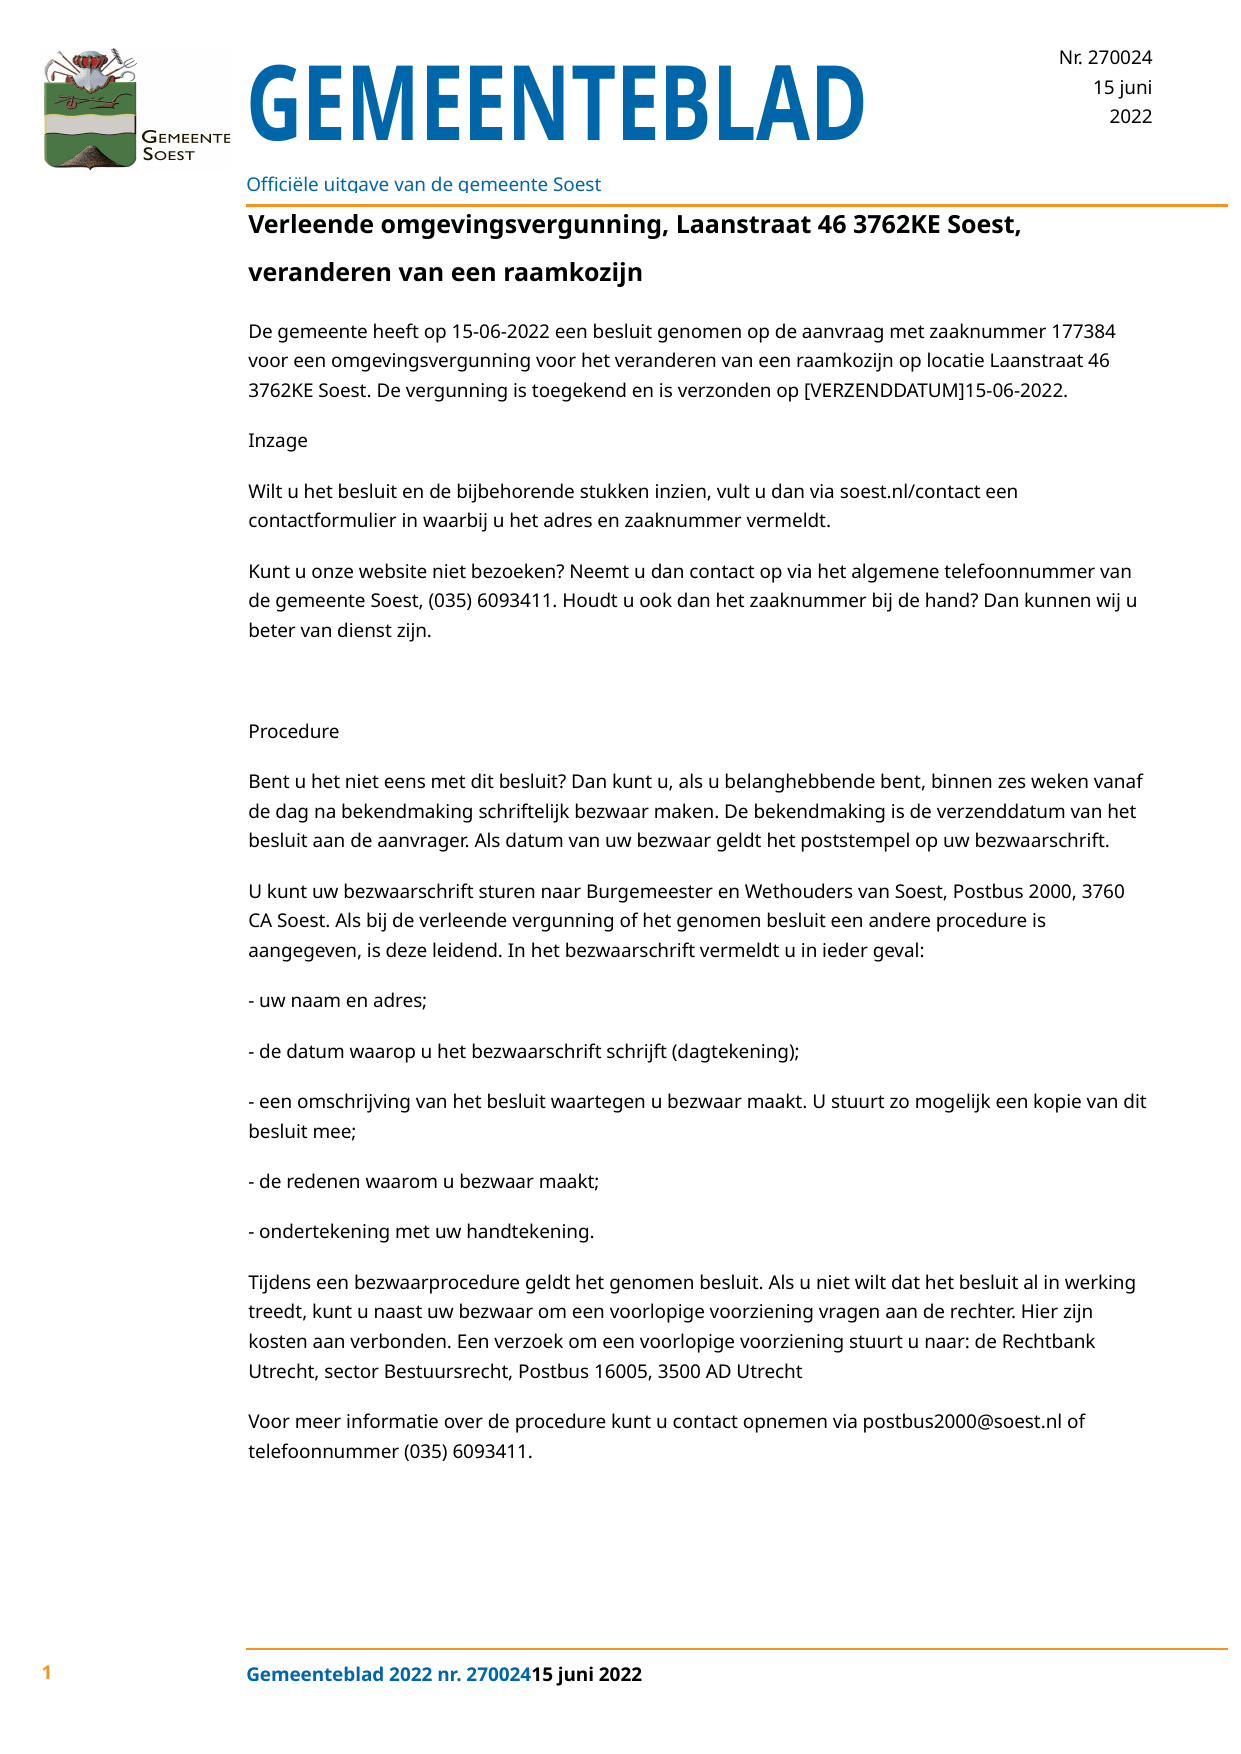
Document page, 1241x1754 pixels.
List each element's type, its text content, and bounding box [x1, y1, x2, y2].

text U kunt uw bezwaarschrift sturen naar Burgemeester en Wethouders van Soest, Postbus 2000, 3760 CA Soest. Als bij de verleende vergunning of het genomen besluit een andere procedure is aangegeven, is deze leidend. In het bezwaarschrift vermeldt u in ieder geval: [248, 878, 1152, 963]
text Tijdens een bezwaarprocedure geldt het genomen besluit. Als u niet wilt dat het besluit al in werking treedt, kunt u naast uw bezwaar om een voorlopige voorziening vragen aan de rechter. Hier zijn kosten aan verbonden. Een verzoek om een voorlopige voorziening stuurt u naar: de Rechtbank Utrecht, sector Bestuursrecht, Postbus 16005, 3500 AD Utrecht [248, 1269, 1152, 1384]
text Bent u het niet eens met dit besluit? Dan kunt u, als u belanghebbende bent, binnen zes weken vanaf de dag na bekendmaking schriftelijk bezwaar maken. De bekendmaking is de verzenddatum van het besluit aan de aanvrager. Als datum van uw bezwaar geldt het poststempel op uw bezwaarschrift. [248, 768, 1152, 853]
text - uw naam en adres; [248, 987, 1152, 1013]
text - de datum waarop u het bezwaarschrift schrijft (dagtekening); [248, 1038, 1152, 1064]
text Wilt u het besluit en de bijbehorende stukken inzien, vult u dan via soest.nl/contact een contactformulier in waarbij u het adres en zaaknummer vermeldt. [248, 478, 1152, 533]
text De gemeente heeft op 15-06-2022 een besluit genomen op de aanvraag met zaaknummer 177384 voor een omgevingsvergunning voor het veranderen van een raamkozijn op locatie Laanstraat 46 3762KE Soest. De vergunning is toegekend en is verzonden op [VERZENDDATUM]15-06-2022. [248, 318, 1152, 403]
text Procedure [248, 718, 1152, 744]
text Voor meer informatie over de procedure kunt u contact opnemen via postbus2000@soest.nl of telefoonnummer (035) 6093411. [248, 1408, 1152, 1464]
picture [41, 47, 231, 172]
text Inzage [248, 427, 1152, 453]
text - een omschrijving van het besluit waartegen u bezwaar maakt. U stuurt zo mogelijk een kopie van dit besluit mee; [248, 1088, 1152, 1144]
text - ondertekening met uw handtekening. [248, 1219, 1152, 1244]
text Kunt u onze website niet bezoeken? Neemt u dan contact op via het algemene telefoonnummer van de gemeente Soest, (035) 6093411. Houdt u ook dan het zaaknummer bij de hand? Dan kunnen wij u beter van dienst zijn. [248, 558, 1152, 643]
text - de redenen waarom u bezwaar maakt; [248, 1168, 1152, 1194]
text Verleende omgevingsvergunning, Laanstraat 46 3762KE Soest, veranderen van een raamkozijn [248, 207, 1152, 288]
